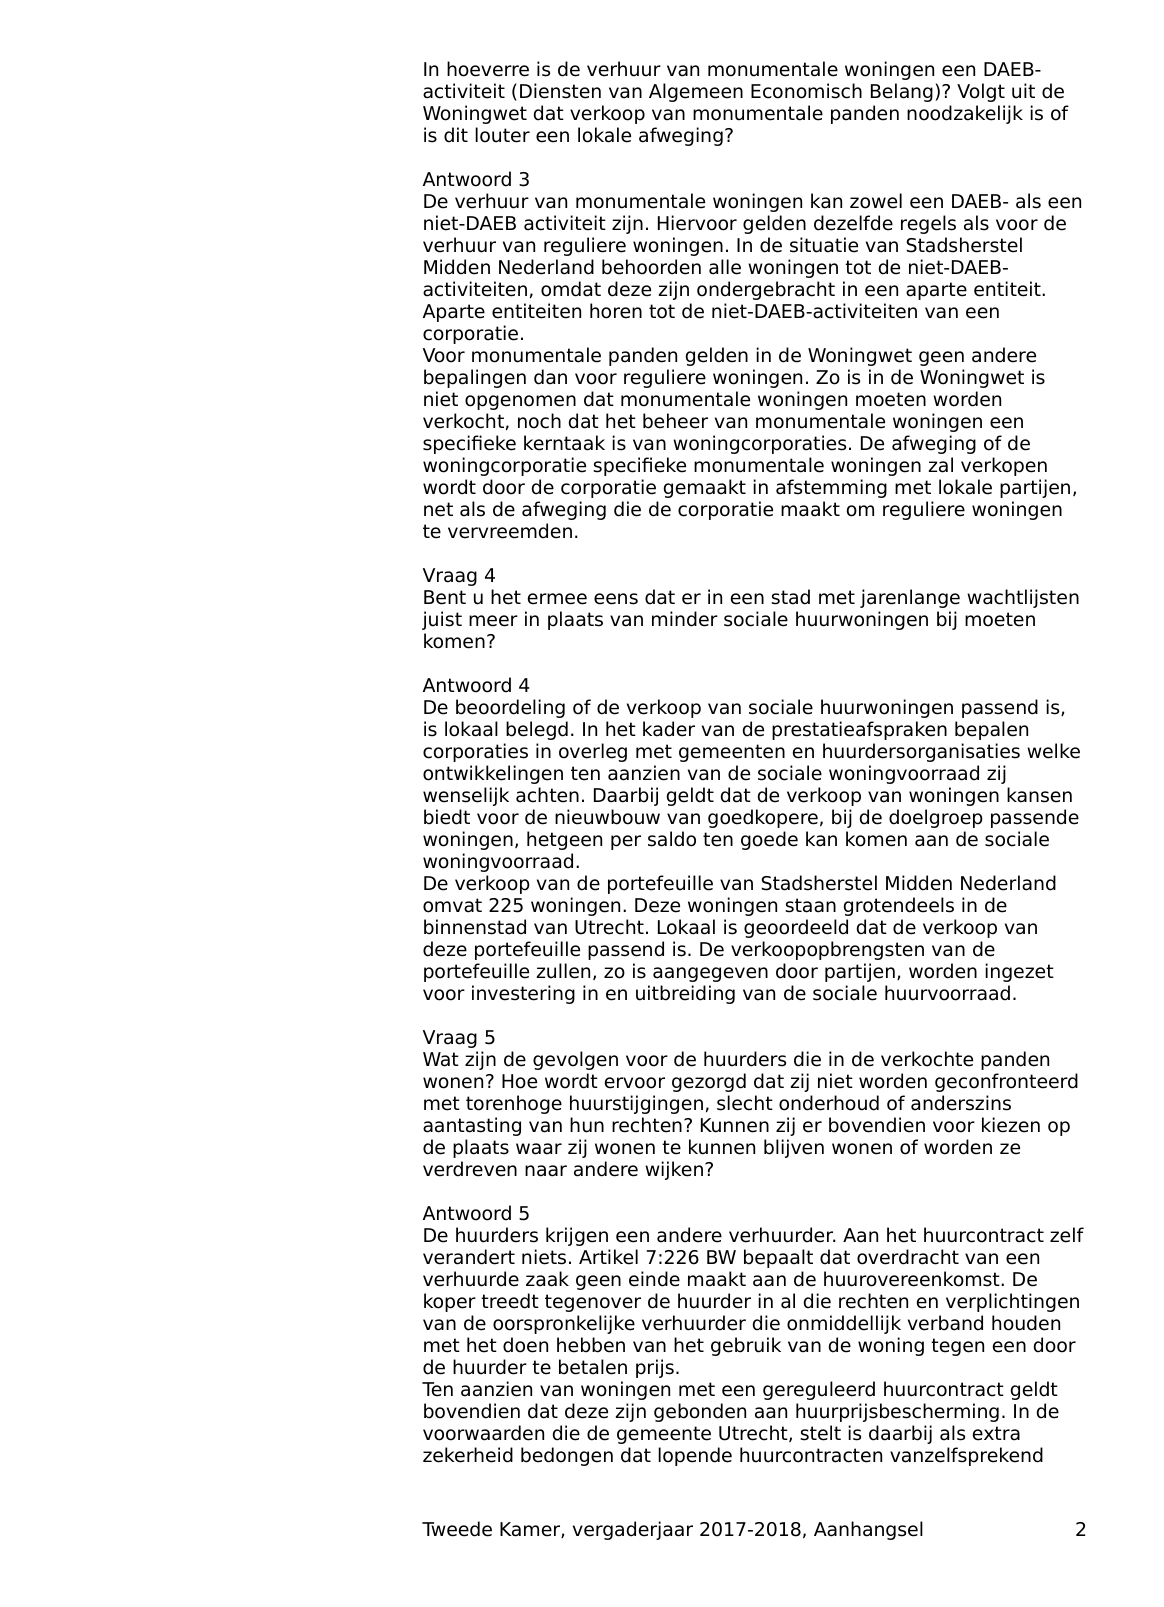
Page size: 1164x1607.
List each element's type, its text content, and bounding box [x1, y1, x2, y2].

text Voor monumentale panden gelden in de Woningwet geen andere bepalingen dan voor reguliere woningen. Zo is in de Woningwet is niet opgenomen dat monumentale woningen moeten worden verkocht, noch dat het beheer van monumentale woningen een specifieke kerntaak is van woningcorporaties. De afweging of de woningcorporatie specifieke monumentale woningen zal verkopen wordt door de corporatie gemaakt in afstemming met lokale partijen, net als de afweging die de corporatie maakt om reguliere woningen te vervreemden. [422, 345, 1087, 543]
text Antwoord 5 [422, 1203, 1087, 1225]
text Vraag 4 [422, 565, 1087, 587]
text Bent u het ermee eens dat er in een stad met jarenlange wachtlijsten juist meer in plaats van minder sociale huurwoningen bij moeten komen? [422, 587, 1087, 653]
text De verkoop van de portefeuille van Stadsherstel Midden Nederland omvat 225 woningen. Deze woningen staan grotendeels in de binnenstad van Utrecht. Lokaal is geoordeeld dat de verkoop van deze portefeuille passend is. De verkoopopbrengsten van de portefeuille zullen, zo is aangegeven door partijen, worden ingezet voor investering in en uitbreiding van de sociale huurvoorraad. [422, 873, 1087, 1005]
text Vraag 5 [422, 1027, 1087, 1049]
text De huurders krijgen een andere verhuurder. Aan het huurcontract zelf verandert niets. Artikel 7:226 BW bepaalt dat overdracht van een verhuurde zaak geen einde maakt aan de huurovereenkomst. De koper treedt tegenover de huurder in al die rechten en verplichtingen van de oorspronkelijke verhuurder die onmiddellijk verband houden met het doen hebben van het gebruik van de woning tegen een door de huurder te betalen prijs. [422, 1225, 1087, 1379]
text In hoeverre is de verhuur van monumentale woningen een DAEB-activiteit (Diensten van Algemeen Economisch Belang)? Volgt uit de Woningwet dat verkoop van monumentale panden noodzakelijk is of is dit louter een lokale afweging? [422, 59, 1087, 147]
text Wat zijn de gevolgen voor de huurders die in de verkochte panden wonen? Hoe wordt ervoor gezorgd dat zij niet worden geconfronteerd met torenhoge huurstijgingen, slecht onderhoud of anderszins aantasting van hun rechten? Kunnen zij er bovendien voor kiezen op de plaats waar zij wonen te kunnen blijven wonen of worden ze verdreven naar andere wijken? [422, 1049, 1087, 1181]
text De beoordeling of de verkoop van sociale huurwoningen passend is, is lokaal belegd. In het kader van de prestatieafspraken bepalen corporaties in overleg met gemeenten en huurdersorganisaties welke ontwikkelingen ten aanzien van de sociale woningvoorraad zij wenselijk achten. Daarbij geldt dat de verkoop van woningen kansen biedt voor de nieuwbouw van goedkopere, bij de doelgroep passende woningen, hetgeen per saldo ten goede kan komen aan de sociale woningvoorraad. [422, 697, 1087, 873]
text De verhuur van monumentale woningen kan zowel een DAEB- als een niet-DAEB activiteit zijn. Hiervoor gelden dezelfde regels als voor de verhuur van reguliere woningen. In de situatie van Stadsherstel Midden Nederland behoorden alle woningen tot de niet-DAEB-activiteiten, omdat deze zijn ondergebracht in een aparte entiteit. Aparte entiteiten horen tot de niet-DAEB-activiteiten van een corporatie. [422, 191, 1087, 345]
text Antwoord 4 [422, 675, 1087, 697]
text Antwoord 3 [422, 169, 1087, 191]
text Ten aanzien van woningen met een gereguleerd huurcontract geldt bovendien dat deze zijn gebonden aan huurprijsbescherming. In de voorwaarden die de gemeente Utrecht, stelt is daarbij als extra zekerheid bedongen dat lopende huurcontracten vanzelfsprekend [422, 1379, 1087, 1467]
